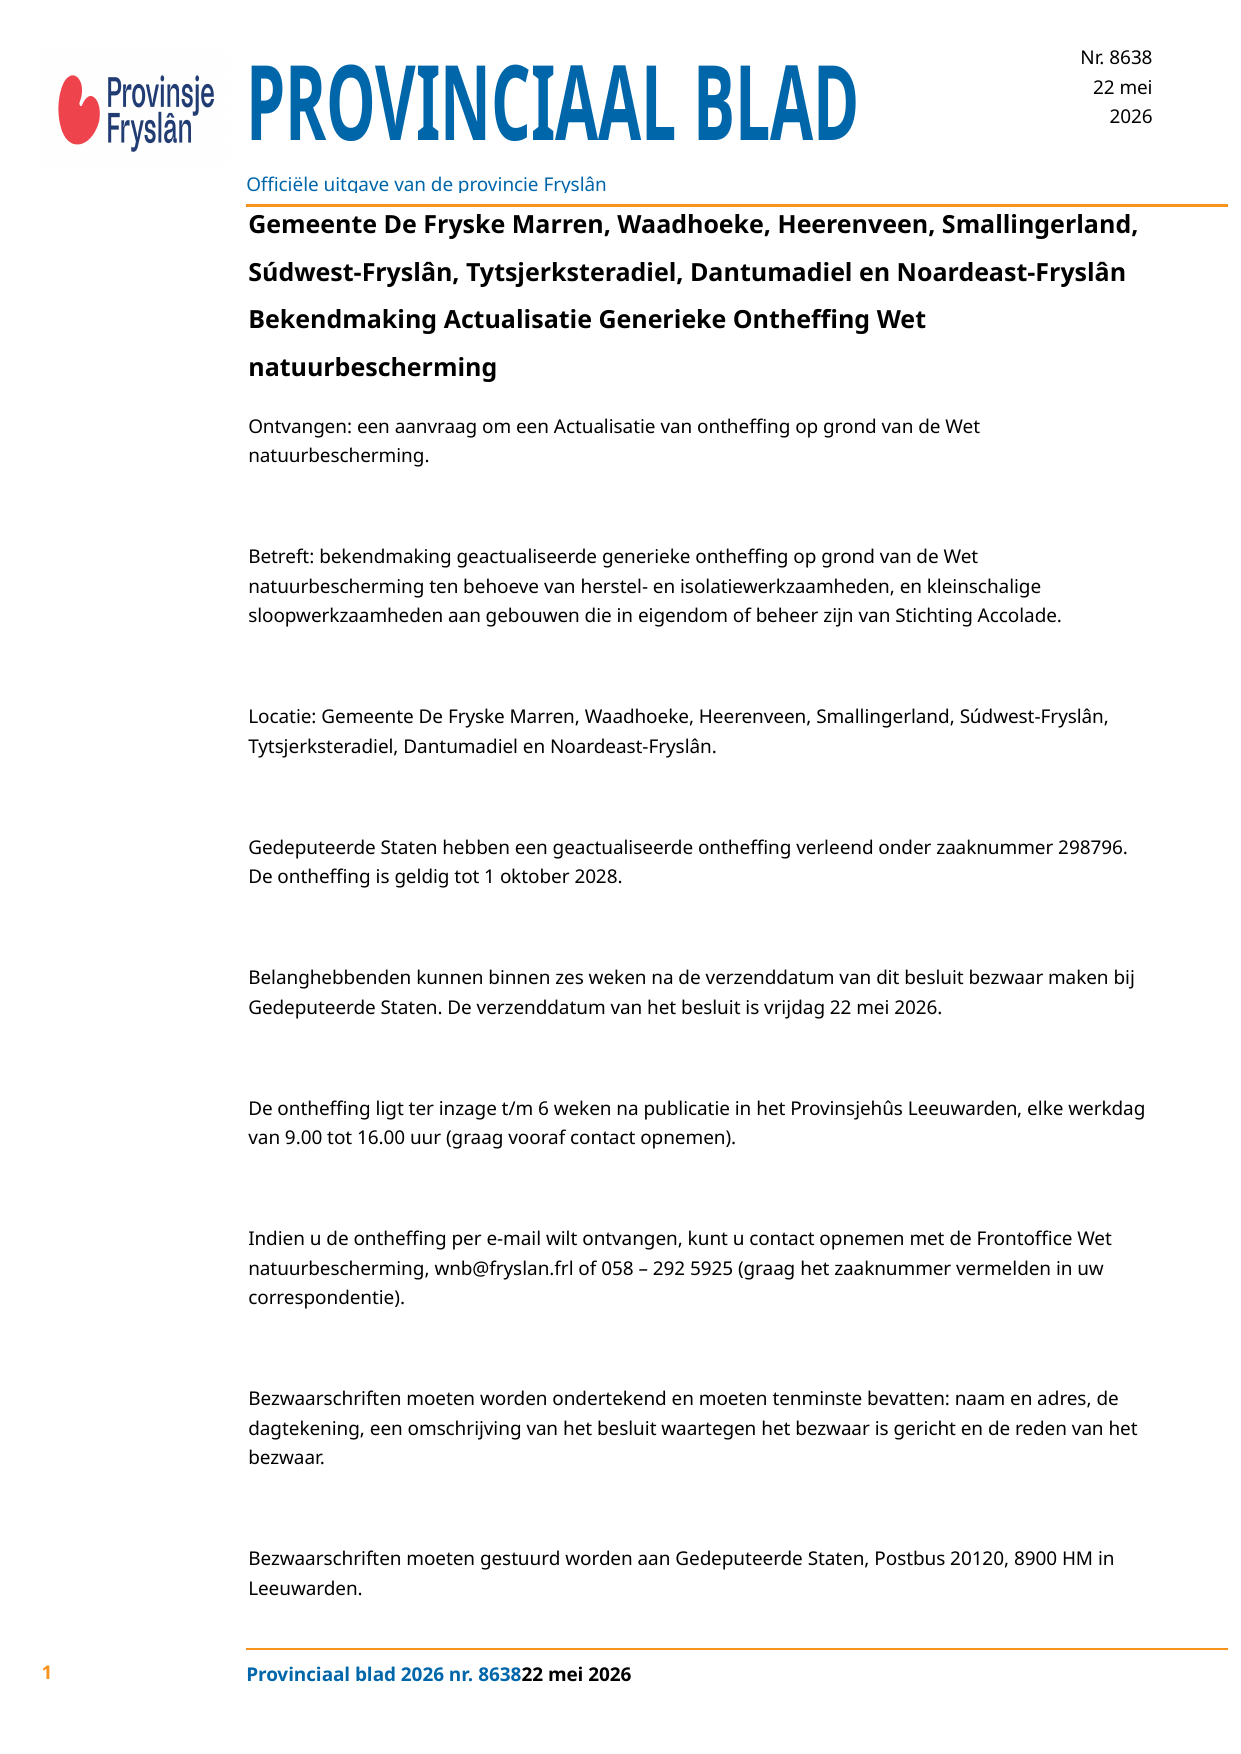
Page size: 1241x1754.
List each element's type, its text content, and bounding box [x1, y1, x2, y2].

text Ontvangen: een aanvraag om een Actualisatie van ontheffing op grond van de Wet natuurbescherming. [248, 413, 1152, 468]
text Belanghebbenden kunnen binnen zes weken na de verzenddatum van dit besluit bezwaar maken bij Gedeputeerde Staten. De verzenddatum van het besluit is vrijdag 22 mei 2026. [248, 964, 1152, 1020]
text Locatie: Gemeente De Fryske Marren, Waadhoeke, Heerenveen, Smallingerland, Súdwest-Fryslân, Tytsjerksteradiel, Dantumadiel en Noardeast-Fryslân. [248, 703, 1152, 759]
text Indien u de ontheffing per e-mail wilt ontvangen, kunt u contact opnemen met de Frontoffice Wet natuurbescherming, wnb@fryslan.frl of 058 – 292 5925 (graag het zaaknummer vermelden in uw correspondentie). [248, 1225, 1152, 1310]
text Gedeputeerde Staten hebben een geactualiseerde ontheffing verleend onder zaaknummer 298796. De ontheffing is geldig tot 1 oktober 2028. [248, 834, 1152, 889]
text Gemeente De Fryske Marren, Waadhoeke, Heerenveen, Smallingerland, Súdwest-Fryslân, Tytsjerksteradiel, Dantumadiel en Noardeast-Fryslân Bekendmaking Actualisatie Generieke Ontheffing Wet natuurbescherming [248, 207, 1152, 384]
text De ontheffing ligt ter inzage t/m 6 weken na publicatie in het Provinsjehûs Leeuwarden, elke werkdag van 9.00 tot 16.00 uur (graag vooraf contact opnemen). [248, 1095, 1152, 1150]
text Bezwaarschriften moeten worden ondertekend en moeten tenminste bevatten: naam en adres, de dagtekening, een omschrijving van het besluit waartegen het bezwaar is gericht en de reden van het bezwaar. [248, 1385, 1152, 1470]
text Bezwaarschriften moeten gestuurd worden aan Gedeputeerde Staten, Postbus 20120, 8900 HM in Leeuwarden. [248, 1545, 1152, 1601]
text Betreft: bekendmaking geactualiseerde generieke ontheffing op grond van de Wet natuurbescherming ten behoeve van herstel- en isolatiewerkzaamheden, en kleinschalige sloopwerkzaamheden aan gebouwen die in eigendom of beheer zijn van Stichting Accolade. [248, 543, 1152, 628]
picture [41, 47, 231, 172]
